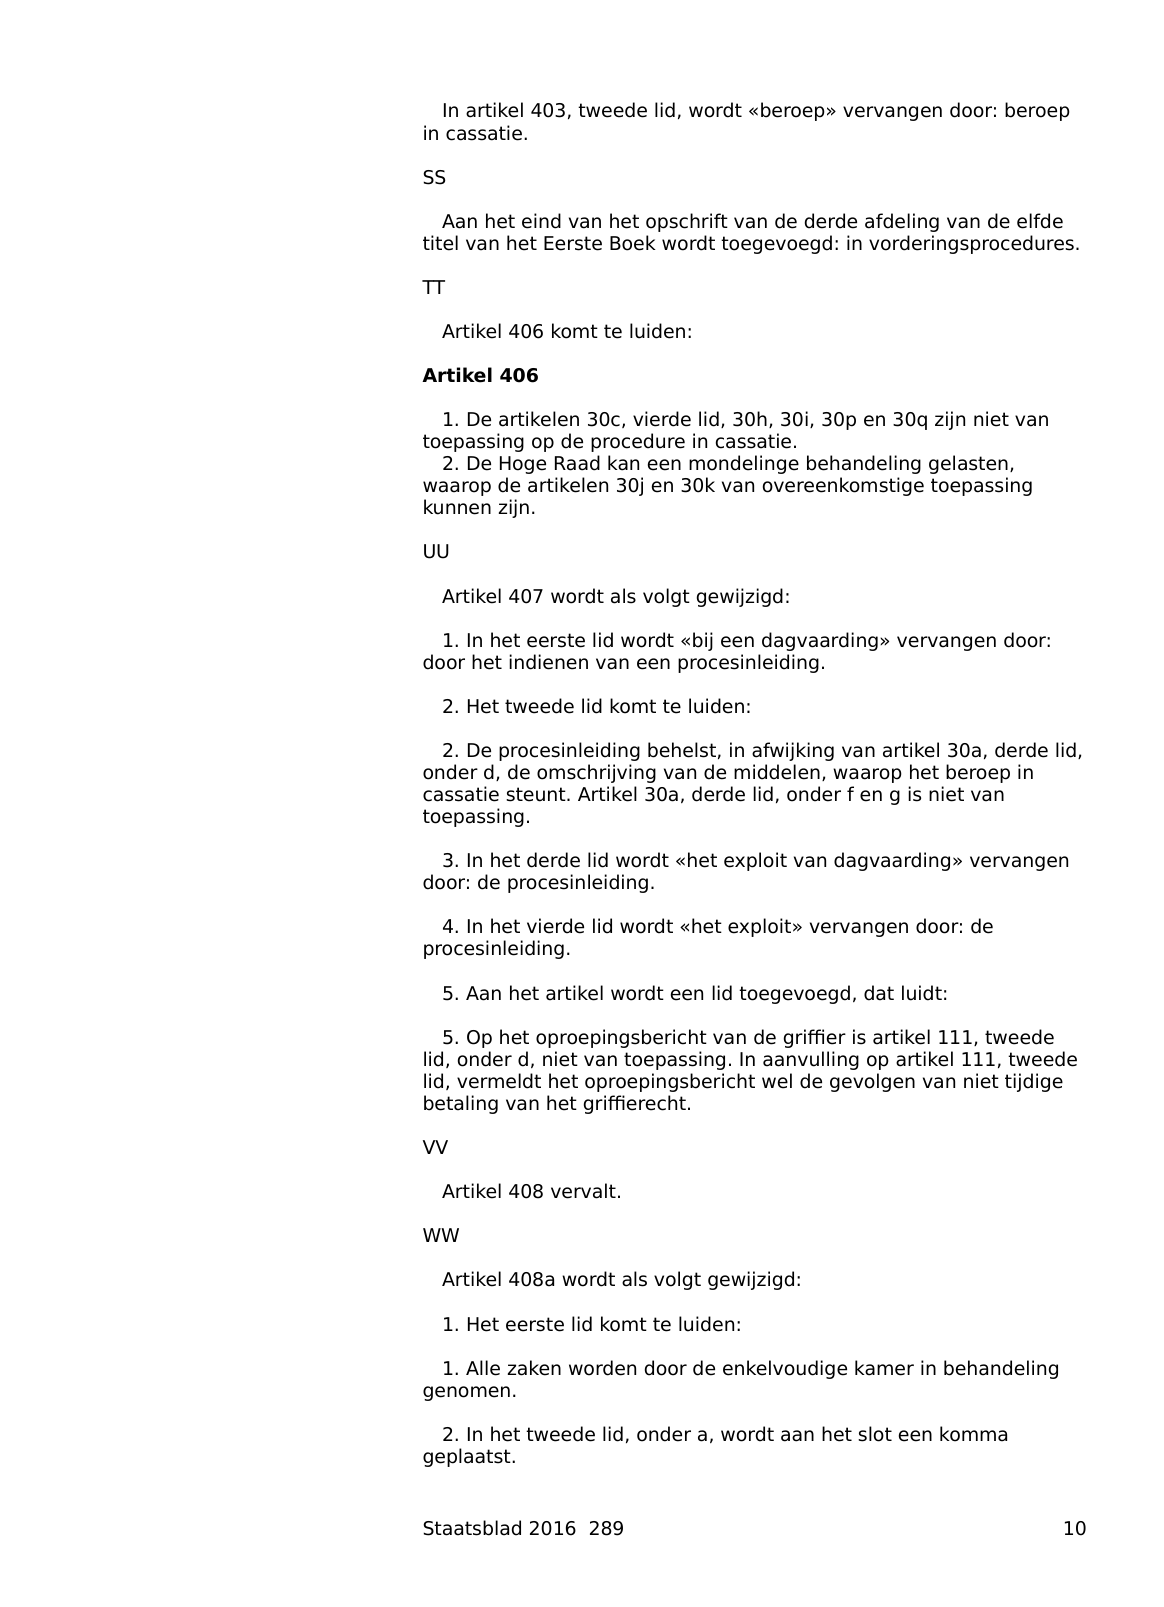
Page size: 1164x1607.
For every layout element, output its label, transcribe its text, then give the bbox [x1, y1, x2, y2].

text In artikel 403, tweede lid, wordt «beroep» vervangen door: beroep in cassatie. [422, 100, 1087, 144]
text 4. In het vierde lid wordt «het exploit» vervangen door: de procesinleiding. [422, 916, 1087, 960]
text SS [422, 167, 1087, 188]
text 1. Het eerste lid komt te luiden: [422, 1313, 1087, 1335]
text UU [422, 541, 1087, 563]
text WW [422, 1225, 1087, 1247]
subtitle Artikel 406 [422, 365, 1087, 387]
text 5. Aan het artikel wordt een lid toegevoegd, dat luidt: [422, 982, 1087, 1004]
text 2. De procesinleiding behelst, in afwijking van artikel 30a, derde lid, onder d, de omschrijving van de middelen, waarop het beroep in cassatie steunt. Artikel 30a, derde lid, onder f en g is niet van toepassing. [422, 740, 1087, 828]
text Artikel 406 komt te luiden: [422, 321, 1087, 343]
text 1. Alle zaken worden door de enkelvoudige kamer in behandeling genomen. [422, 1358, 1087, 1402]
text 1. In het eerste lid wordt «bij een dagvaarding» vervangen door: door het indienen van een procesinleiding. [422, 630, 1087, 674]
text 1. De artikelen 30c, vierde lid, 30h, 30i, 30p en 30q zijn niet van toepassing op de procedure in cassatie. [422, 409, 1087, 453]
text 2. De Hoge Raad kan een mondelinge behandeling gelasten, waarop de artikelen 30j en 30k van overeenkomstige toepassing kunnen zijn. [422, 453, 1087, 519]
text Artikel 407 wordt als volgt gewijzigd: [422, 586, 1087, 608]
text Artikel 408a wordt als volgt gewijzigd: [422, 1269, 1087, 1291]
text Aan het eind van het opschrift van de derde afdeling van de elfde titel van het Eerste Boek wordt toegevoegd: in vorderingsprocedures. [422, 211, 1087, 255]
text 5. Op het oproepingsbericht van de griffier is artikel 111, tweede lid, onder d, niet van toepassing. In aanvulling op artikel 111, tweede lid, vermeldt het oproepingsbericht wel de gevolgen van niet tijdige betaling van het griffierecht. [422, 1027, 1087, 1114]
text 2. Het tweede lid komt te luiden: [422, 696, 1087, 718]
text TT [422, 277, 1087, 299]
text 2. In het tweede lid, onder a, wordt aan het slot een komma geplaatst. [422, 1424, 1087, 1468]
text Artikel 408 vervalt. [422, 1181, 1087, 1203]
text VV [422, 1137, 1087, 1159]
text 3. In het derde lid wordt «het exploit van dagvaarding» vervangen door: de procesinleiding. [422, 850, 1087, 894]
